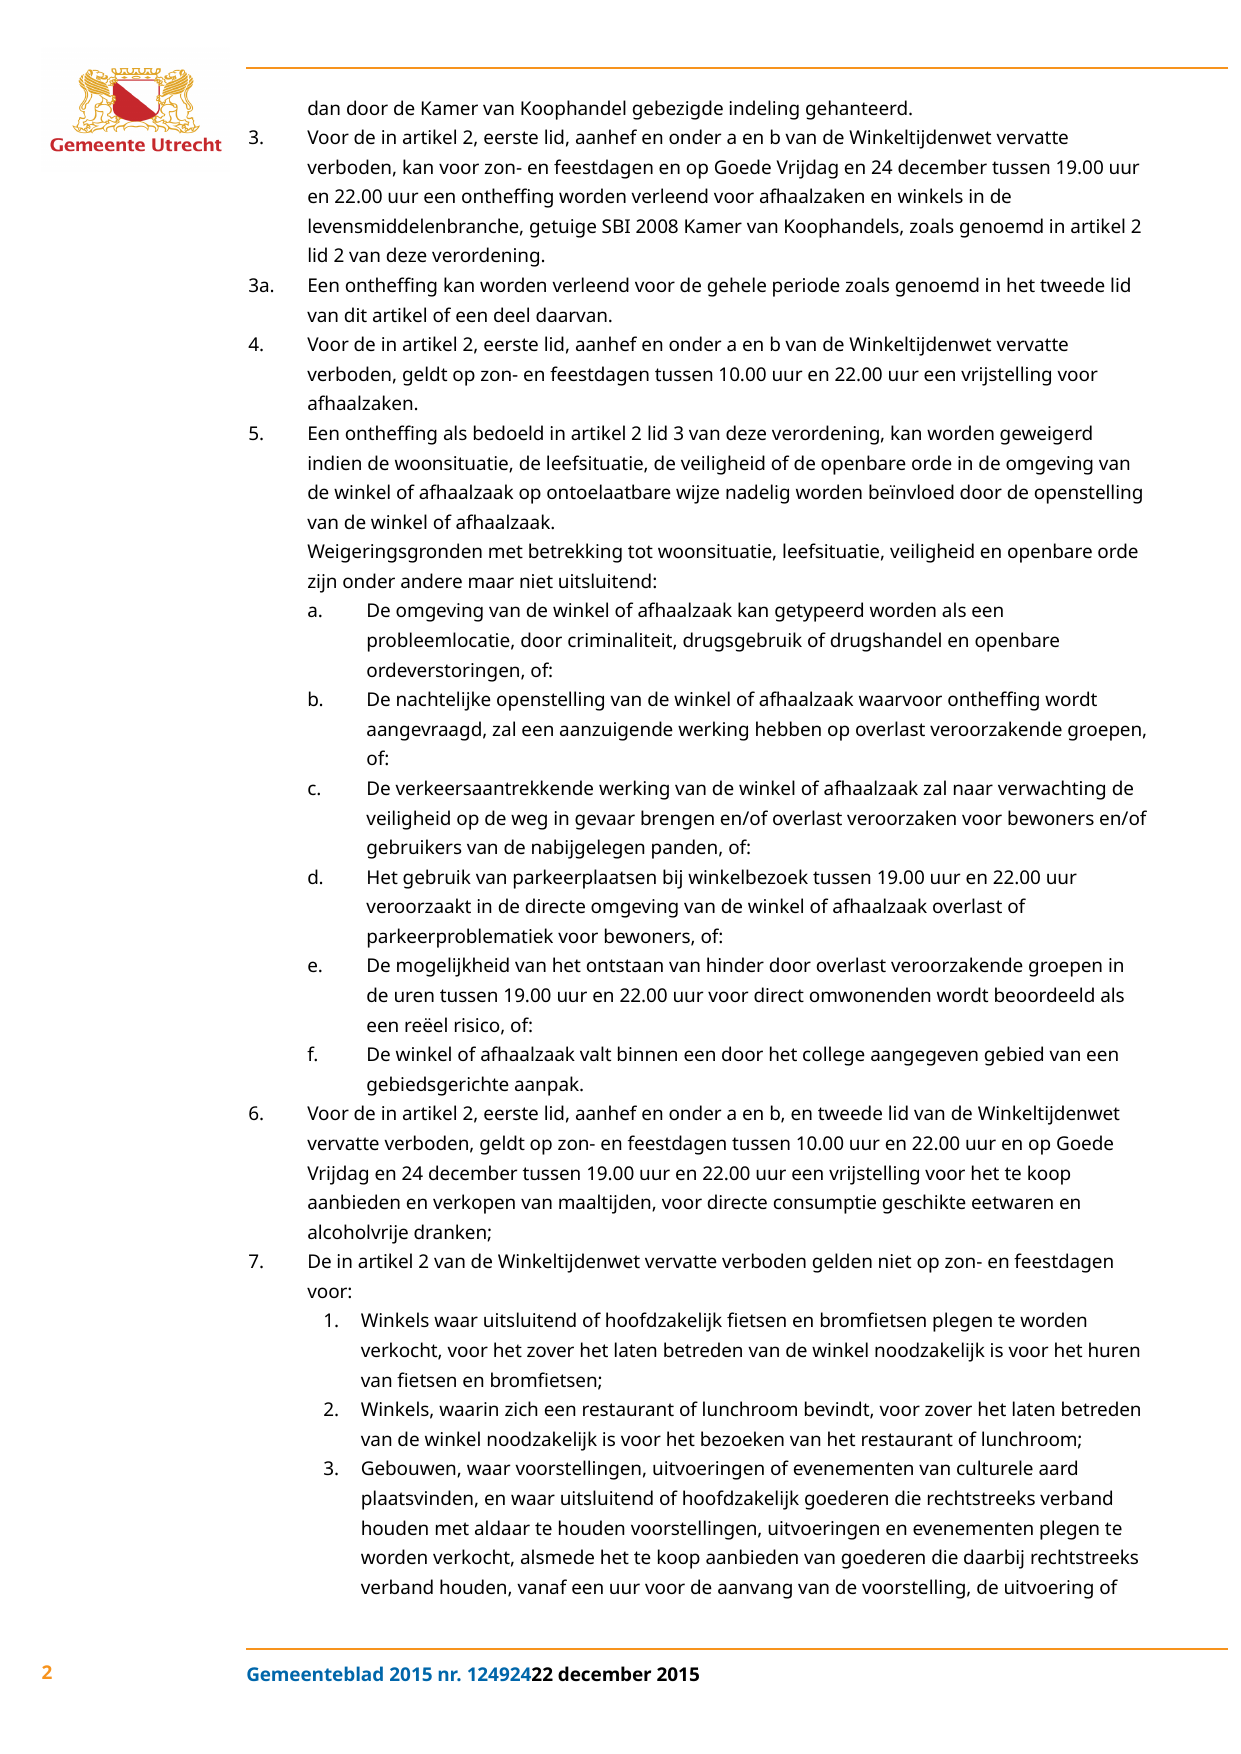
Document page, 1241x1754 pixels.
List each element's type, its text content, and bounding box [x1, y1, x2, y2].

list Gebouwen, waar voorstellingen, uitvoeringen of evenementen van culturele aard plaatsvinden, en waar uitsluitend of hoofdzakelijk goederen die rechtstreeks verband houden met aldaar te houden voorstellingen, uitvoeringen en evenementen plegen te worden verkocht, alsmede het te koop aanbieden van goederen die daarbij rechtstreeks verband houden, vanaf een uur voor de aanvang van de voorstelling, de uitvoering of [323, 1456, 1152, 1600]
list Het gebruik van parkeerplaatsen bij winkelbezoek tussen 19.00 uur en 22.00 uur veroorzaakt in de directe omgeving van de winkel of afhaalzaak overlast of parkeerproblematiek voor bewoners, of: [307, 864, 1152, 949]
list Winkels, waarin zich een restaurant of lunchroom bevindt, voor zover het laten betreden van de winkel noodzakelijk is voor het bezoeken van het restaurant of lunchroom; [323, 1396, 1152, 1452]
list De verkeersaantrekkende werking van de winkel of afhaalzaak zal naar verwachting de veiligheid op de weg in gevaar brengen en/of overlast veroorzaken voor bewoners en/of gebruikers van de nabijgelegen panden, of: [307, 775, 1152, 860]
list Weigeringsgronden met betrekking tot woonsituatie, leefsituatie, veiligheid en openbare orde zijn onder andere maar niet uitsluitend: [248, 538, 1152, 594]
list Winkels waar uitsluitend of hoofdzakelijk fietsen en bromfietsen plegen te worden verkocht, voor het zover het laten betreden van de winkel noodzakelijk is voor het huren van fietsen en bromfietsen; [323, 1308, 1152, 1393]
list De in artikel 2 van de Winkeltijdenwet vervatte verboden gelden niet op zon- en feestdagen voor: [248, 1248, 1152, 1304]
list Voor de in artikel 2, eerste lid, aanhef en onder a en b, en tweede lid van de Winkeltijdenwet vervatte verboden, geldt op zon- en feestdagen tussen 10.00 uur en 22.00 uur en op Goede Vrijdag en 24 december tussen 19.00 uur en 22.00 uur een vrijstelling voor het te koop aanbieden en verkopen van maaltijden, voor directe consumptie geschikte eetwaren en alcoholvrije dranken; [248, 1101, 1152, 1245]
list dan door de Kamer van Koophandel gebezigde indeling gehanteerd. [248, 95, 1152, 121]
list De omgeving van de winkel of afhaalzaak kan getypeerd worden als een probleemlocatie, door criminaliteit, drugsgebruik of drugshandel en openbare ordeverstoringen, of: [307, 598, 1152, 683]
picture [41, 47, 231, 172]
list Voor de in artikel 2, eerste lid, aanhef en onder a en b van de Winkeltijdenwet vervatte verboden, geldt op zon- en feestdagen tussen 10.00 uur en 22.00 uur een vrijstelling voor afhaalzaken. [248, 331, 1152, 416]
list De nachtelijke openstelling van de winkel of afhaalzaak waarvoor ontheffing wordt aangevraagd, zal een aanzuigende werking hebben op overlast veroorzakende groepen, of: [307, 686, 1152, 771]
list Een ontheffing kan worden verleend voor de gehele periode zoals genoemd in het tweede lid van dit artikel of een deel daarvan. [248, 272, 1152, 328]
list De mogelijkheid van het ontstaan van hinder door overlast veroorzakende groepen in de uren tussen 19.00 uur en 22.00 uur voor direct omwonenden wordt beoordeeld als een reëel risico, of: [307, 953, 1152, 1038]
list Een ontheffing als bedoeld in artikel 2 lid 3 van deze verordening, kan worden geweigerd indien de woonsituatie, de leefsituatie, de veiligheid of de openbare orde in de omgeving van de winkel of afhaalzaak op ontoelaatbare wijze nadelig worden beïnvloed door de openstelling van de winkel of afhaalzaak. [248, 420, 1152, 535]
list Voor de in artikel 2, eerste lid, aanhef en onder a en b van de Winkeltijdenwet vervatte verboden, kan voor zon- en feestdagen en op Goede Vrijdag en 24 december tussen 19.00 uur en 22.00 uur een ontheffing worden verleend voor afhaalzaken en winkels in de levensmiddelenbranche, getuige SBI 2008 Kamer van Koophandels, zoals genoemd in artikel 2 lid 2 van deze verordening. [248, 124, 1152, 268]
list De winkel of afhaalzaak valt binnen een door het college aangegeven gebied van een gebiedsgerichte aanpak. [307, 1041, 1152, 1097]
